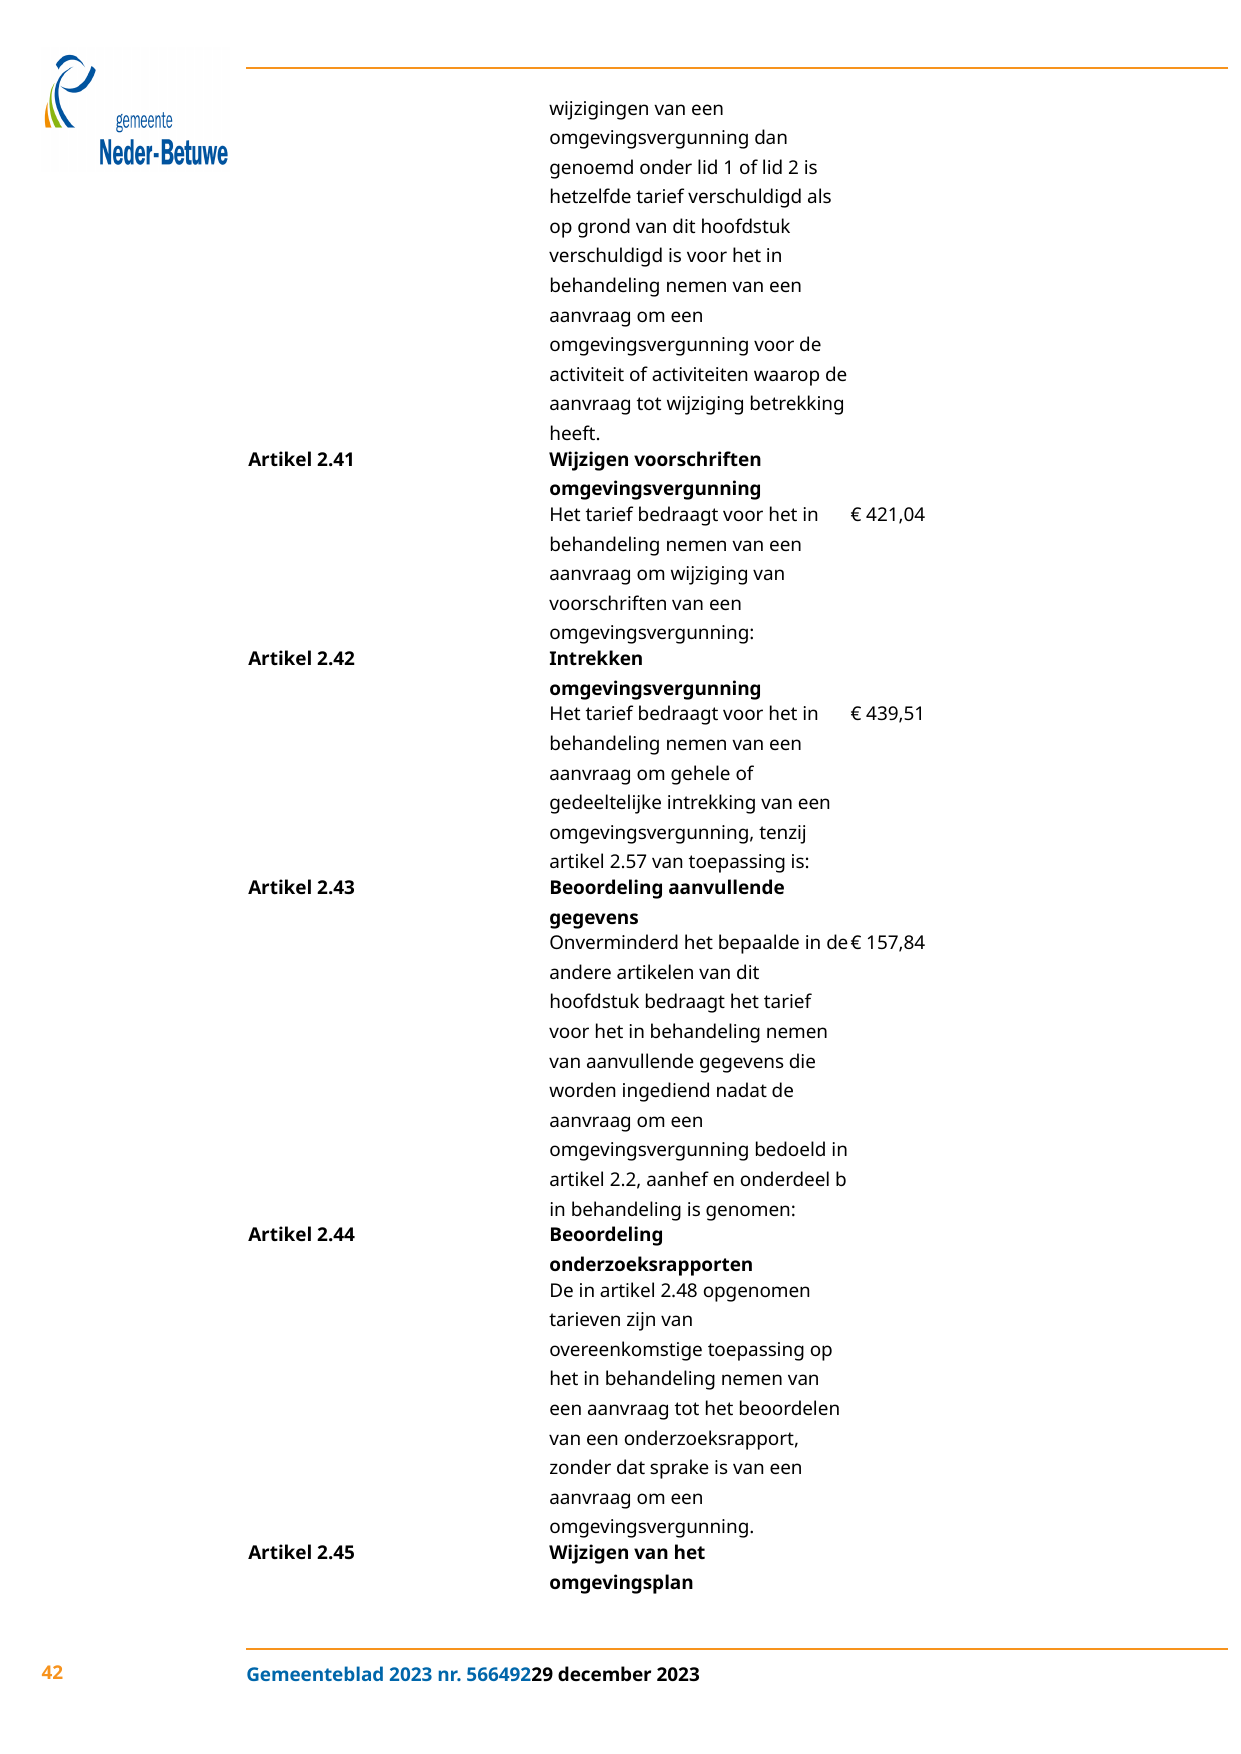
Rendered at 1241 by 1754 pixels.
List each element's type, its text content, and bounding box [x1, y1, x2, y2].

table_cell [850, 645, 1152, 701]
table_cell [248, 930, 549, 1222]
table_cell Artikel 2.45 [248, 1539, 549, 1594]
table_cell [850, 1539, 1152, 1594]
table_cell [850, 1277, 1152, 1539]
table_cell [248, 95, 549, 446]
table_cell Artikel 2.42 [248, 645, 549, 701]
table_cell Artikel 2.44 [248, 1222, 549, 1277]
table_cell Onverminderd het bepaalde in de andere artikelen van dit hoofdstuk bedraagt het tarief voor het in behandeling nemen van aanvullende gegevens die worden ingediend nadat de aanvraag om een omgevingsvergunning bedoeld in artikel 2.2, aanhef en onderdeel b in behandeling is genomen: [549, 930, 850, 1222]
table_cell wijzigingen van een omgevingsvergunning dan genoemd onder lid 1 of lid 2 is hetzelfde tarief verschuldigd als op grond van dit hoofdstuk verschuldigd is voor het in behandeling nemen van een aanvraag om een omgevingsvergunning voor de activiteit of activiteiten waarop de aanvraag tot wijziging betrekking heeft. [549, 95, 850, 446]
table_cell Beoordeling aanvullende gegevens [549, 874, 850, 929]
table_cell Artikel 2.41 [248, 446, 549, 501]
table_cell [248, 501, 549, 645]
table_cell Beoordeling onderzoeksrapporten [549, 1222, 850, 1277]
table_cell € 439,51 [850, 701, 1152, 874]
table_cell [850, 874, 1152, 929]
table_cell [248, 701, 549, 874]
table_cell [850, 446, 1152, 501]
table_cell Artikel 2.43 [248, 874, 549, 929]
picture [41, 47, 231, 172]
table_cell Wijzigen van het omgevingsplan [549, 1539, 850, 1594]
table_cell De in artikel 2.48 opgenomen tarieven zijn van overeenkomstige toepassing op het in behandeling nemen van een aanvraag tot het beoordelen van een onderzoeksrapport, zonder dat sprake is van een aanvraag om een omgevingsvergunning. [549, 1277, 850, 1539]
table_cell Het tarief bedraagt voor het in behandeling nemen van een aanvraag om gehele of gedeeltelijke intrekking van een omgevingsvergunning, tenzij artikel 2.57 van toepassing is: [549, 701, 850, 874]
table_cell [248, 1277, 549, 1539]
table_cell € 157,84 [850, 930, 1152, 1222]
table_cell Wijzigen voorschriften omgevingsvergunning [549, 446, 850, 501]
table_cell [850, 1222, 1152, 1277]
table_cell [850, 95, 1152, 446]
table_cell Het tarief bedraagt voor het in behandeling nemen van een aanvraag om wijziging van voorschriften van een omgevingsvergunning: [549, 501, 850, 645]
table_cell € 421,04 [850, 501, 1152, 645]
table_cell Intrekken omgevingsvergunning [549, 645, 850, 701]
